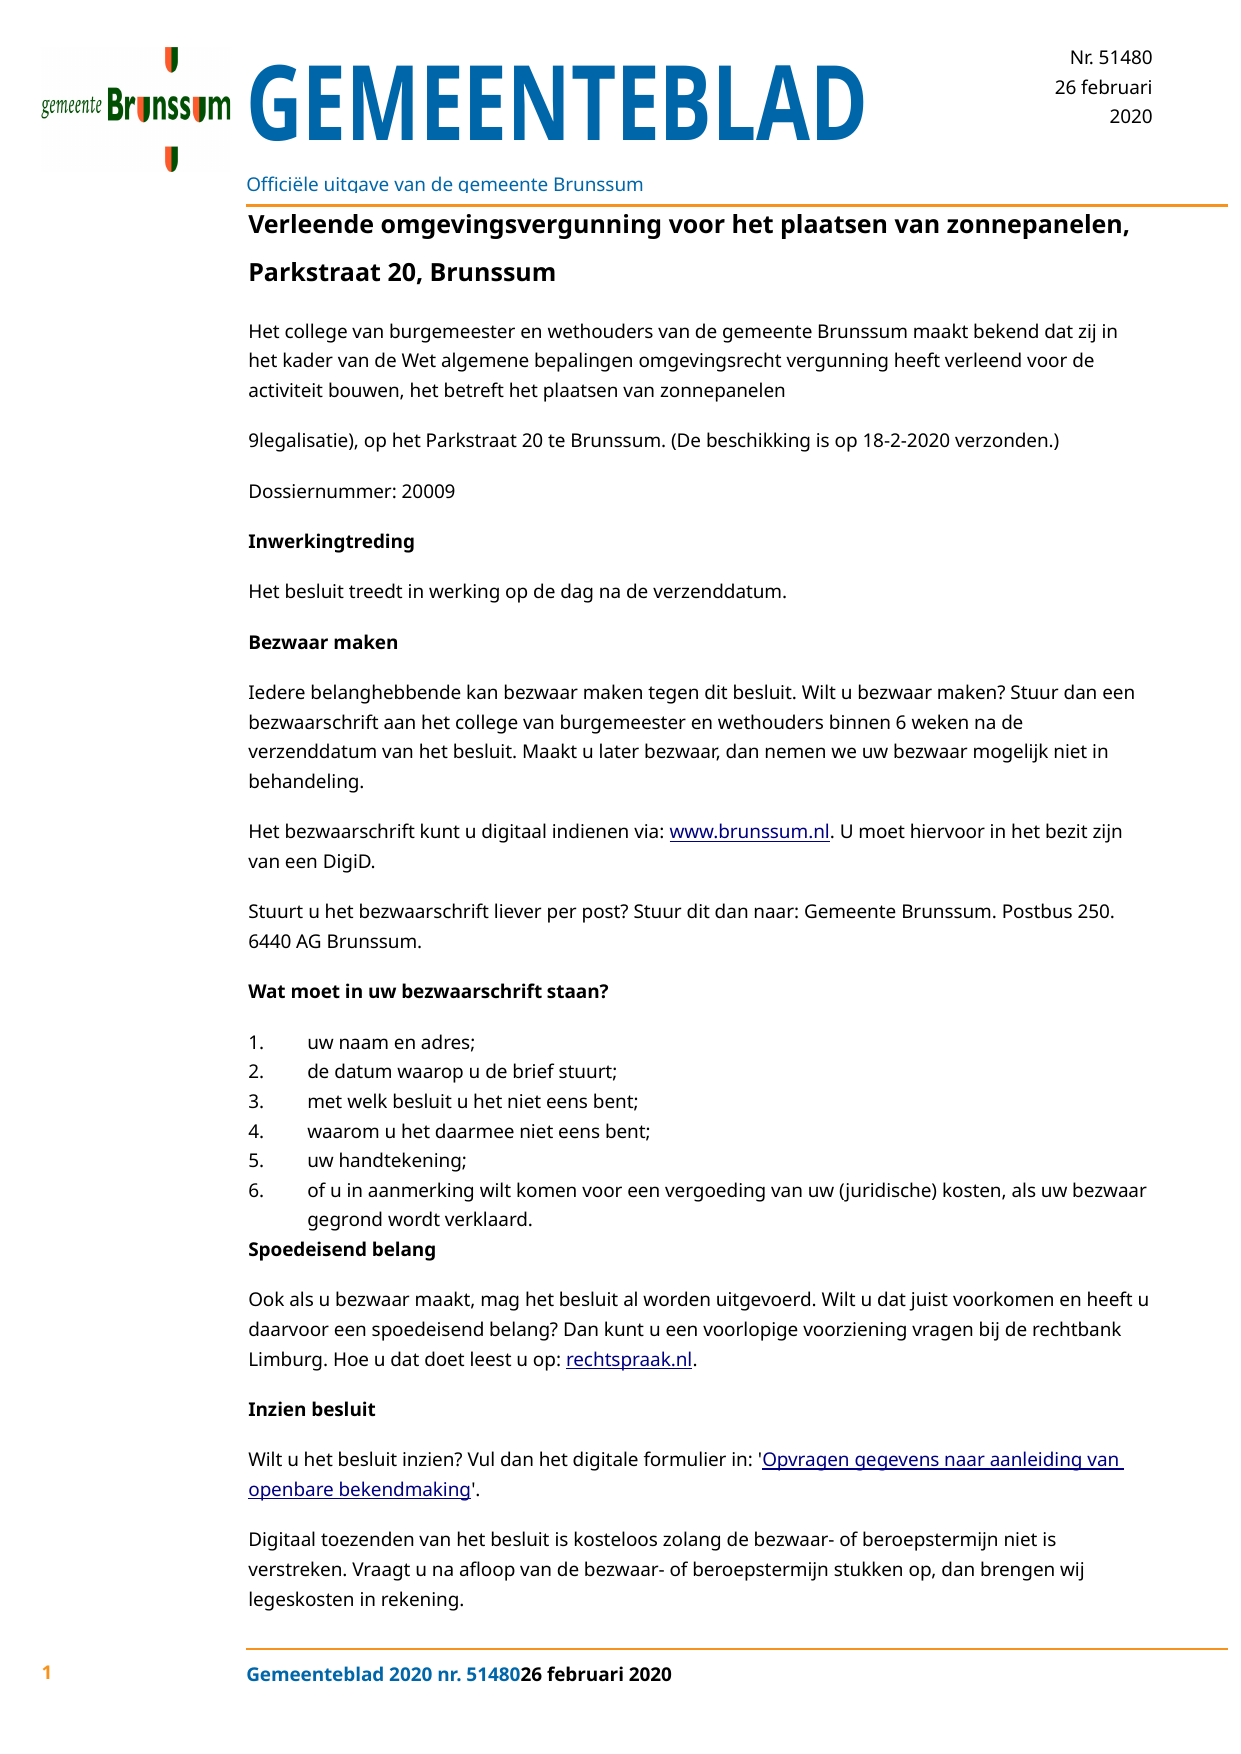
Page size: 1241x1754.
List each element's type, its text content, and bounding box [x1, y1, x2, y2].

list of u in aanmerking wilt komen voor een vergoeding van uw (juridische) kosten, als uw bezwaar gegrond wordt verklaard. [248, 1177, 1152, 1232]
text Stuurt u het bezwaarschrift liever per post? Stuur dit dan naar: Gemeente Brunssum. Postbus 250. 6440 AG Brunssum. [248, 899, 1152, 954]
list de datum waarop u de brief stuurt; [248, 1059, 1152, 1084]
text Het bezwaarschrift kunt u digitaal indienen via: www.brunssum.nl. U moet hiervoor in het bezit zijn van een DigiD. [248, 819, 1152, 874]
text Digitaal toezenden van het besluit is kosteloos zolang de bezwaar- of beroepstermijn niet is verstreken. Vraagt u na afloop van de bezwaar- of beroepstermijn stukken op, dan brengen wij legeskosten in rekening. [248, 1527, 1152, 1612]
text Spoedeisend belang [248, 1236, 1152, 1262]
text Verleende omgevingsvergunning voor het plaatsen van zonnepanelen, Parkstraat 20, Brunssum [248, 207, 1152, 288]
text 9legalisatie), op het Parkstraat 20 te Brunssum. (De beschikking is op 18-2-2020 verzonden.) [248, 427, 1152, 453]
list uw naam en adres; [248, 1029, 1152, 1055]
text Het besluit treedt in werking op de dag na de verzenddatum. [248, 579, 1152, 604]
text Wilt u het besluit inzien? Vul dan het digitale formulier in: 'Opvragen gegevens naar aanleiding van openbare bekendmaking'. [248, 1447, 1152, 1502]
text Inwerkingtreding [248, 528, 1152, 554]
text Wat moet in uw bezwaarschrift staan? [248, 979, 1152, 1004]
text Dossiernummer: 20009 [248, 478, 1152, 504]
text Inzien besluit [248, 1396, 1152, 1422]
text Het college van burgemeester en wethouders van de gemeente Brunssum maakt bekend dat zij in het kader van de Wet algemene bepalingen omgevingsrecht vergunning heeft verleend voor de activiteit bouwen, het betreft het plaatsen van zonnepanelen [248, 318, 1152, 403]
text Iedere belanghebbende kan bezwaar maken tegen dit besluit. Wilt u bezwaar maken? Stuur dan een bezwaarschrift aan het college van burgemeester en wethouders binnen 6 weken na de verzenddatum van het besluit. Maakt u later bezwaar, dan nemen we uw bezwaar mogelijk niet in behandeling. [248, 679, 1152, 794]
text Ook als u bezwaar maakt, mag het besluit al worden uitgevoerd. Wilt u dat juist voorkomen en heeft u daarvoor een spoedeisend belang? Dan kunt u een voorlopige voorziening vragen bij de rechtbank Limburg. Hoe u dat doet leest u op: rechtspraak.nl. [248, 1287, 1152, 1372]
list met welk besluit u het niet eens bent; [248, 1088, 1152, 1114]
text Bezwaar maken [248, 629, 1152, 655]
picture [41, 47, 231, 172]
list waarom u het daarmee niet eens bent; [248, 1118, 1152, 1144]
list uw handtekening; [248, 1147, 1152, 1173]
